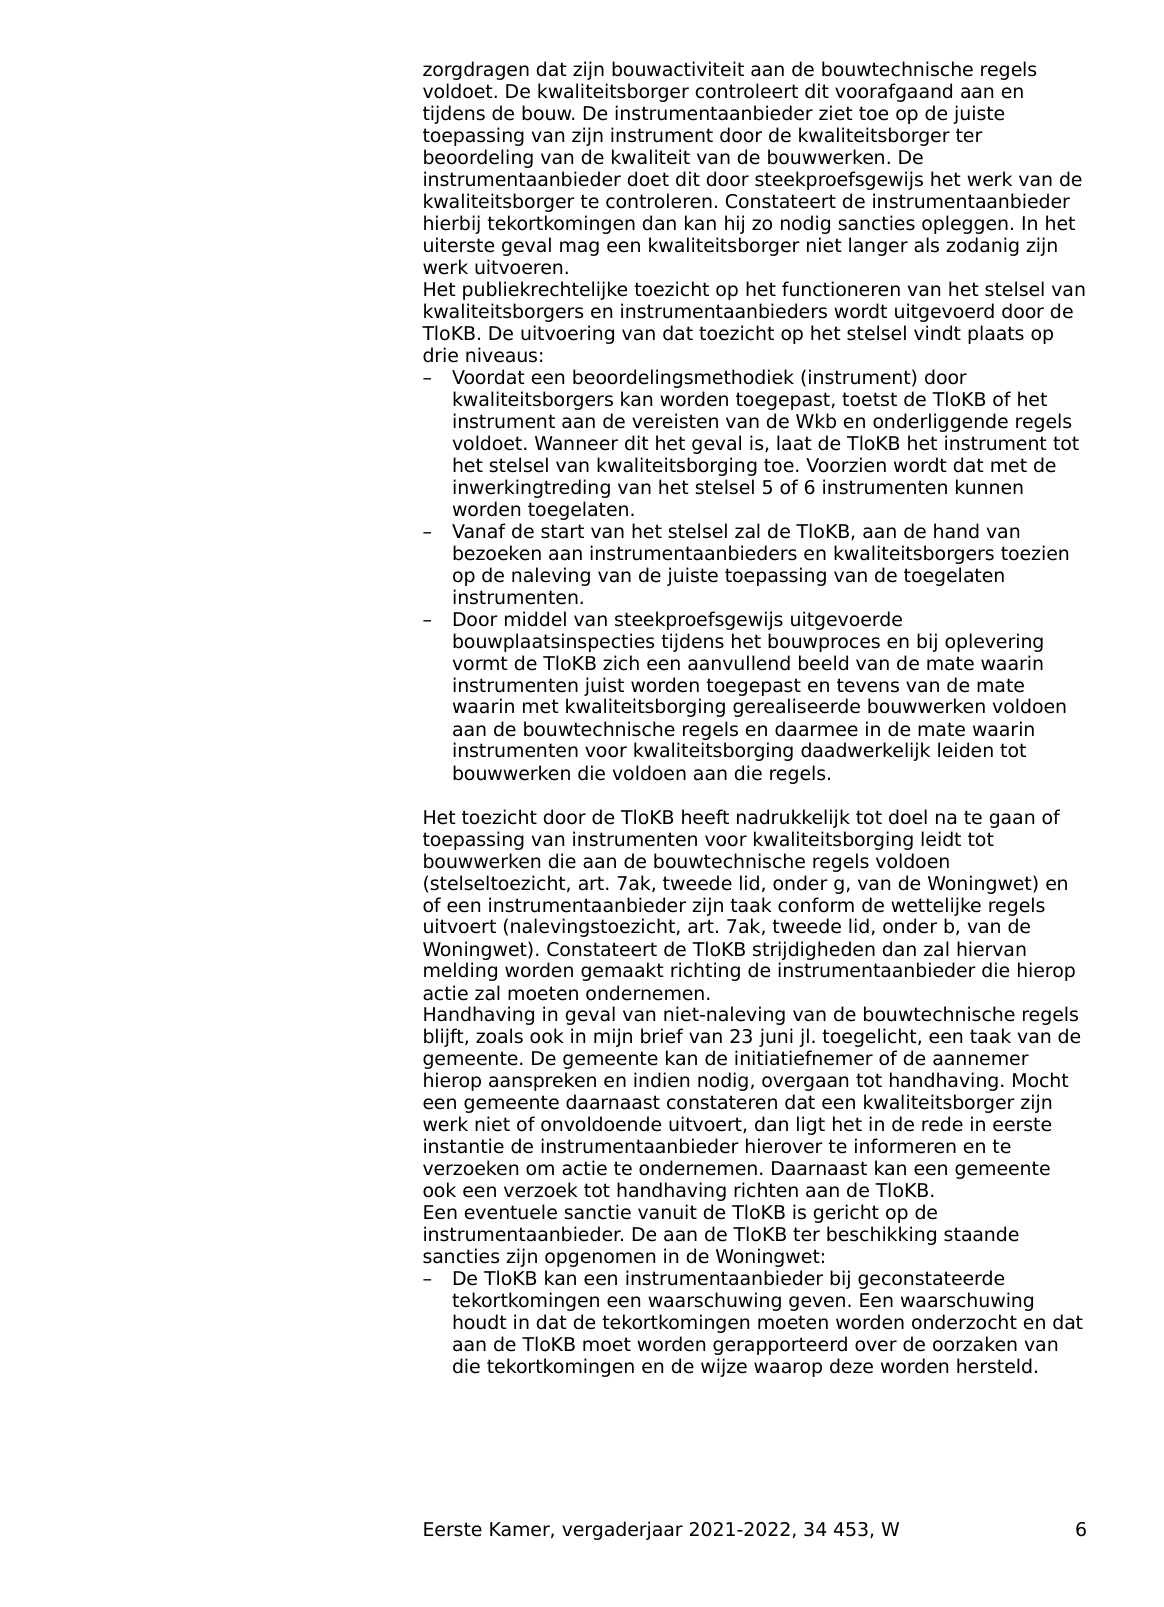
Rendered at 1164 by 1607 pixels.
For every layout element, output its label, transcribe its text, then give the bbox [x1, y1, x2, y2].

text Het publiekrechtelijke toezicht op het functioneren van het stelsel van kwaliteitsborgers en instrumentaanbieders wordt uitgevoerd door de TloKB. De uitvoering van dat toezicht op het stelsel vindt plaats op drie niveaus: [422, 279, 1087, 367]
text – Door middel van steekproefsgewijs uitgevoerde bouwplaatsinspecties tijdens het bouwproces en bij oplevering vormt de TloKB zich een aanvullend beeld van de mate waarin instrumenten juist worden toegepast en tevens van de mate waarin met kwaliteitsborging gerealiseerde bouwwerken voldoen aan de bouwtechnische regels en daarmee in de mate waarin instrumenten voor kwaliteitsborging daadwerkelijk leiden tot bouwwerken die voldoen aan die regels. [422, 608, 1087, 784]
text zorgdragen dat zijn bouwactiviteit aan de bouwtechnische regels voldoet. De kwaliteitsborger controleert dit voorafgaand aan en tijdens de bouw. De instrumentaanbieder ziet toe op de juiste toepassing van zijn instrument door de kwaliteitsborger ter beoordeling van de kwaliteit van de bouwwerken. De instrumentaanbieder doet dit door steekproefsgewijs het werk van de kwaliteitsborger te controleren. Constateert de instrumentaanbieder hierbij tekortkomingen dan kan hij zo nodig sancties opleggen. In het uiterste geval mag een kwaliteitsborger niet langer als zodanig zijn werk uitvoeren. [422, 59, 1087, 279]
text Een eventuele sanctie vanuit de TloKB is gericht op de instrumentaanbieder. De aan de TloKB ter beschikking staande sancties zijn opgenomen in de Woningwet: [422, 1202, 1087, 1268]
text Het toezicht door de TloKB heeft nadrukkelijk tot doel na te gaan of toepassing van instrumenten voor kwaliteitsborging leidt tot bouwwerken die aan de bouwtechnische regels voldoen (stelseltoezicht, art. 7ak, tweede lid, onder g, van de Woningwet) en of een instrumentaanbieder zijn taak conform de wettelijke regels uitvoert (nalevingstoezicht, art. 7ak, tweede lid, onder b, van de Woningwet). Constateert de TloKB strijdigheden dan zal hiervan melding worden gemaakt richting de instrumentaanbieder die hierop actie zal moeten ondernemen. [422, 807, 1087, 1004]
text Handhaving in geval van niet-naleving van de bouwtechnische regels blijft, zoals ook in mijn brief van 23 juni jl. toegelicht, een taak van de gemeente. De gemeente kan de initiatiefnemer of de aannemer hierop aanspreken en indien nodig, overgaan tot handhaving. Mocht een gemeente daarnaast constateren dat een kwaliteitsborger zijn werk niet of onvoldoende uitvoert, dan ligt het in de rede in eerste instantie de instrumentaanbieder hierover te informeren en te verzoeken om actie te ondernemen. Daarnaast kan een gemeente ook een verzoek tot handhaving richten aan de TloKB. [422, 1004, 1087, 1202]
text – De TloKB kan een instrumentaanbieder bij geconstateerde tekortkomingen een waarschuwing geven. Een waarschuwing houdt in dat de tekortkomingen moeten worden onderzocht en dat aan de TloKB moet worden gerapporteerd over de oorzaken van die tekortkomingen en de wijze waarop deze worden hersteld. [422, 1268, 1087, 1378]
text – Vanaf de start van het stelsel zal de TloKB, aan de hand van bezoeken aan instrumentaanbieders en kwaliteitsborgers toezien op de naleving van de juiste toepassing van de toegelaten instrumenten. [422, 521, 1087, 608]
text – Voordat een beoordelingsmethodiek (instrument) door kwaliteitsborgers kan worden toegepast, toetst de TloKB of het instrument aan de vereisten van de Wkb en onderliggende regels voldoet. Wanneer dit het geval is, laat de TloKB het instrument tot het stelsel van kwaliteitsborging toe. Voorzien wordt dat met de inwerkingtreding van het stelsel 5 of 6 instrumenten kunnen worden toegelaten. [422, 367, 1087, 521]
